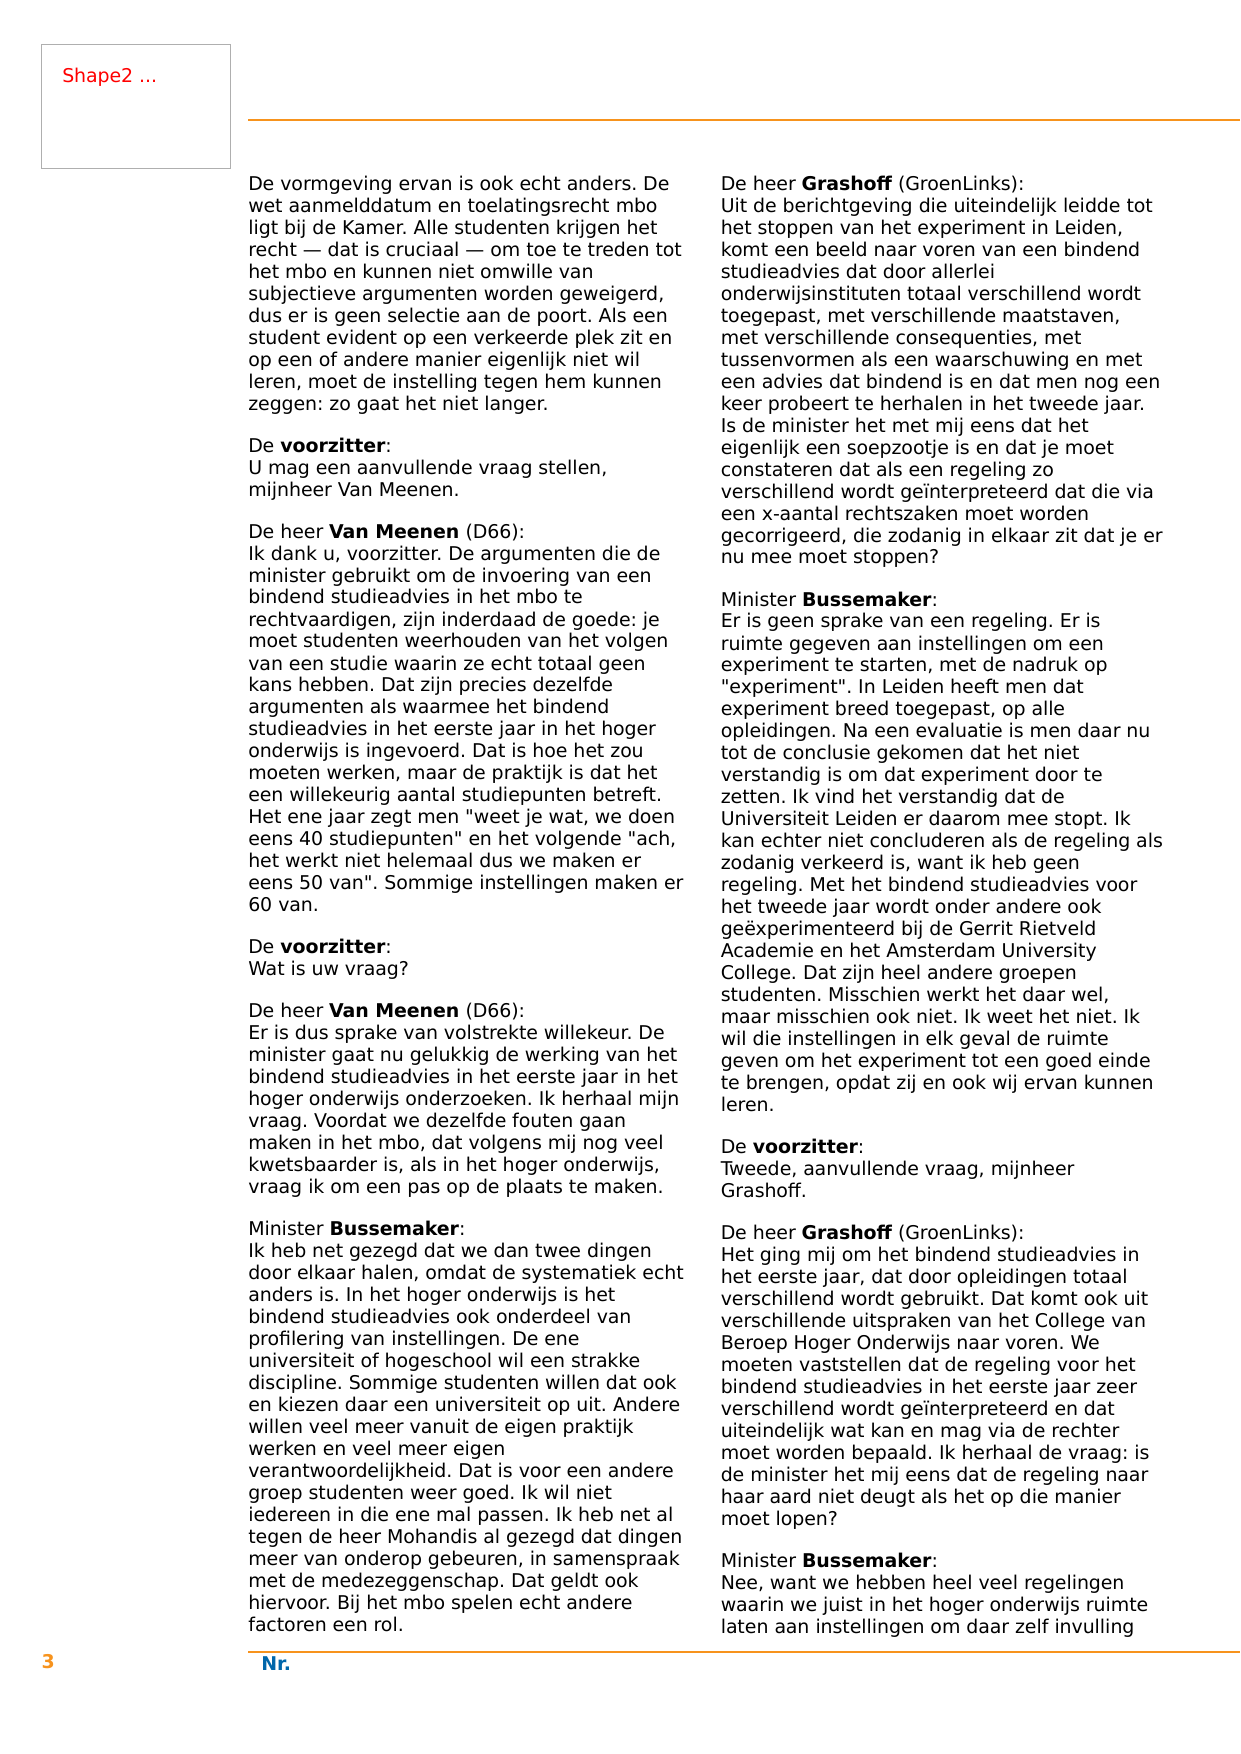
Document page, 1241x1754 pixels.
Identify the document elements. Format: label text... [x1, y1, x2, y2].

text De heer Van Meenen (D66): [248, 521, 691, 542]
text De voorzitter: [721, 1136, 1163, 1158]
text U mag een aanvullende vraag stellen, mijnheer Van Meenen. [248, 457, 691, 501]
text Het ging mij om het bindend studieadvies in het eerste jaar, dat door opleidingen totaal verschillend wordt gebruikt. Dat komt ook uit verschillende uitspraken van het College van Beroep Hoger Onderwijs naar voren. We moeten vaststellen dat de regeling voor het bindend studieadvies in het eerste jaar zeer verschillend wordt geïnterpreteerd en dat uiteindelijk wat kan en mag via de rechter moet worden bepaald. Ik herhaal de vraag: is de minister het mij eens dat de regeling naar haar aard niet deugt als het op die manier moet lopen? [721, 1244, 1163, 1529]
text Uit de berichtgeving die uiteindelijk leidde tot het stoppen van het experiment in Leiden, komt een beeld naar voren van een bindend studieadvies dat door allerlei onderwijsinstituten totaal verschillend wordt toegepast, met verschillende maatstaven, met verschillende consequenties, met tussenvormen als een waarschuwing en met een advies dat bindend is en dat men nog een keer probeert te herhalen in het tweede jaar. Is de minister het met mij eens dat het eigenlijk een soepzootje is en dat je moet constateren dat als een regeling zo verschillend wordt geïnterpreteerd dat die via een x-aantal rechtszaken moet worden gecorrigeerd, die zodanig in elkaar zit dat je er nu mee moet stoppen? [721, 195, 1163, 568]
text Minister Bussemaker: [721, 588, 1163, 610]
text Wat is uw vraag? [248, 958, 691, 980]
text De voorzitter: [248, 936, 691, 958]
text Tweede, aanvullende vraag, mijnheer Grashoff. [721, 1158, 1163, 1202]
text Ik heb net gezegd dat we dan twee dingen door elkaar halen, omdat de systematiek echt anders is. In het hoger onderwijs is het bindend studieadvies ook onderdeel van profilering van instellingen. De ene universiteit of hogeschool wil een strakke discipline. Sommige studenten willen dat ook en kiezen daar een universiteit op uit. Andere willen veel meer vanuit de eigen praktijk werken en veel meer eigen verantwoordelijkheid. Dat is voor een andere groep studenten weer goed. Ik wil niet iedereen in die ene mal passen. Ik heb net al tegen de heer Mohandis al gezegd dat dingen meer van onderop gebeuren, in samenspraak met de medezeggenschap. Dat geldt ook hiervoor. Bij het mbo spelen echt andere factoren een rol. [248, 1240, 691, 1636]
text Er is geen sprake van een regeling. Er is ruimte gegeven aan instellingen om een experiment te starten, met de nadruk op "experiment". In Leiden heeft men dat experiment breed toegepast, op alle opleidingen. Na een evaluatie is men daar nu tot de conclusie gekomen dat het niet verstandig is om dat experiment door te zetten. Ik vind het verstandig dat de Universiteit Leiden er daarom mee stopt. Ik kan echter niet concluderen als de regeling als zodanig verkeerd is, want ik heb geen regeling. Met het bindend studieadvies voor het tweede jaar wordt onder andere ook geëxperimenteerd bij de Gerrit Rietveld Academie en het Amsterdam University College. Dat zijn heel andere groepen studenten. Misschien werkt het daar wel, maar misschien ook niet. Ik weet het niet. Ik wil die instellingen in elk geval de ruimte geven om het experiment tot een goed einde te brengen, opdat zij en ook wij ervan kunnen leren. [721, 610, 1163, 1116]
text Ik dank u, voorzitter. De argumenten die de minister gebruikt om de invoering van een bindend studieadvies in het mbo te rechtvaardigen, zijn inderdaad de goede: je moet studenten weerhouden van het volgen van een studie waarin ze echt totaal geen kans hebben. Dat zijn precies dezelfde argumenten als waarmee het bindend studieadvies in het eerste jaar in het hoger onderwijs is ingevoerd. Dat is hoe het zou moeten werken, maar de praktijk is dat het een willekeurig aantal studiepunten betreft. Het ene jaar zegt men "weet je wat, we doen eens 40 studiepunten" en het volgende "ach, het werkt niet helemaal dus we maken er eens 50 van". Sommige instellingen maken er 60 van. [248, 542, 691, 916]
text De voorzitter: [248, 434, 691, 457]
text De heer Grashoff (GroenLinks): [721, 173, 1163, 195]
text Er is dus sprake van volstrekte willekeur. De minister gaat nu gelukkig de werking van het bindend studieadvies in het eerste jaar in het hoger onderwijs onderzoeken. Ik herhaal mijn vraag. Voordat we dezelfde fouten gaan maken in het mbo, dat volgens mij nog veel kwetsbaarder is, als in het hoger onderwijs, vraag ik om een pas op de plaats te maken. [248, 1022, 691, 1198]
text De heer Grashoff (GroenLinks): [721, 1222, 1163, 1244]
text De vormgeving ervan is ook echt anders. De wet aanmelddatum en toelatingsrecht mbo ligt bij de Kamer. Alle studenten krijgen het recht — dat is cruciaal — om toe te treden tot het mbo en kunnen niet omwille van subjectieve argumenten worden geweigerd, dus er is geen selectie aan de poort. Als een student evident op een verkeerde plek zit en op een of andere manier eigenlijk niet wil leren, moet de instelling tegen hem kunnen zeggen: zo gaat het niet langer. [248, 173, 691, 414]
text Minister Bussemaker: [721, 1549, 1163, 1572]
text Nee, want we hebben heel veel regelingen waarin we juist in het hoger onderwijs ruimte laten aan instellingen om daar zelf invulling [721, 1572, 1163, 1637]
text De heer Van Meenen (D66): [248, 1000, 691, 1022]
text Minister Bussemaker: [248, 1218, 691, 1240]
